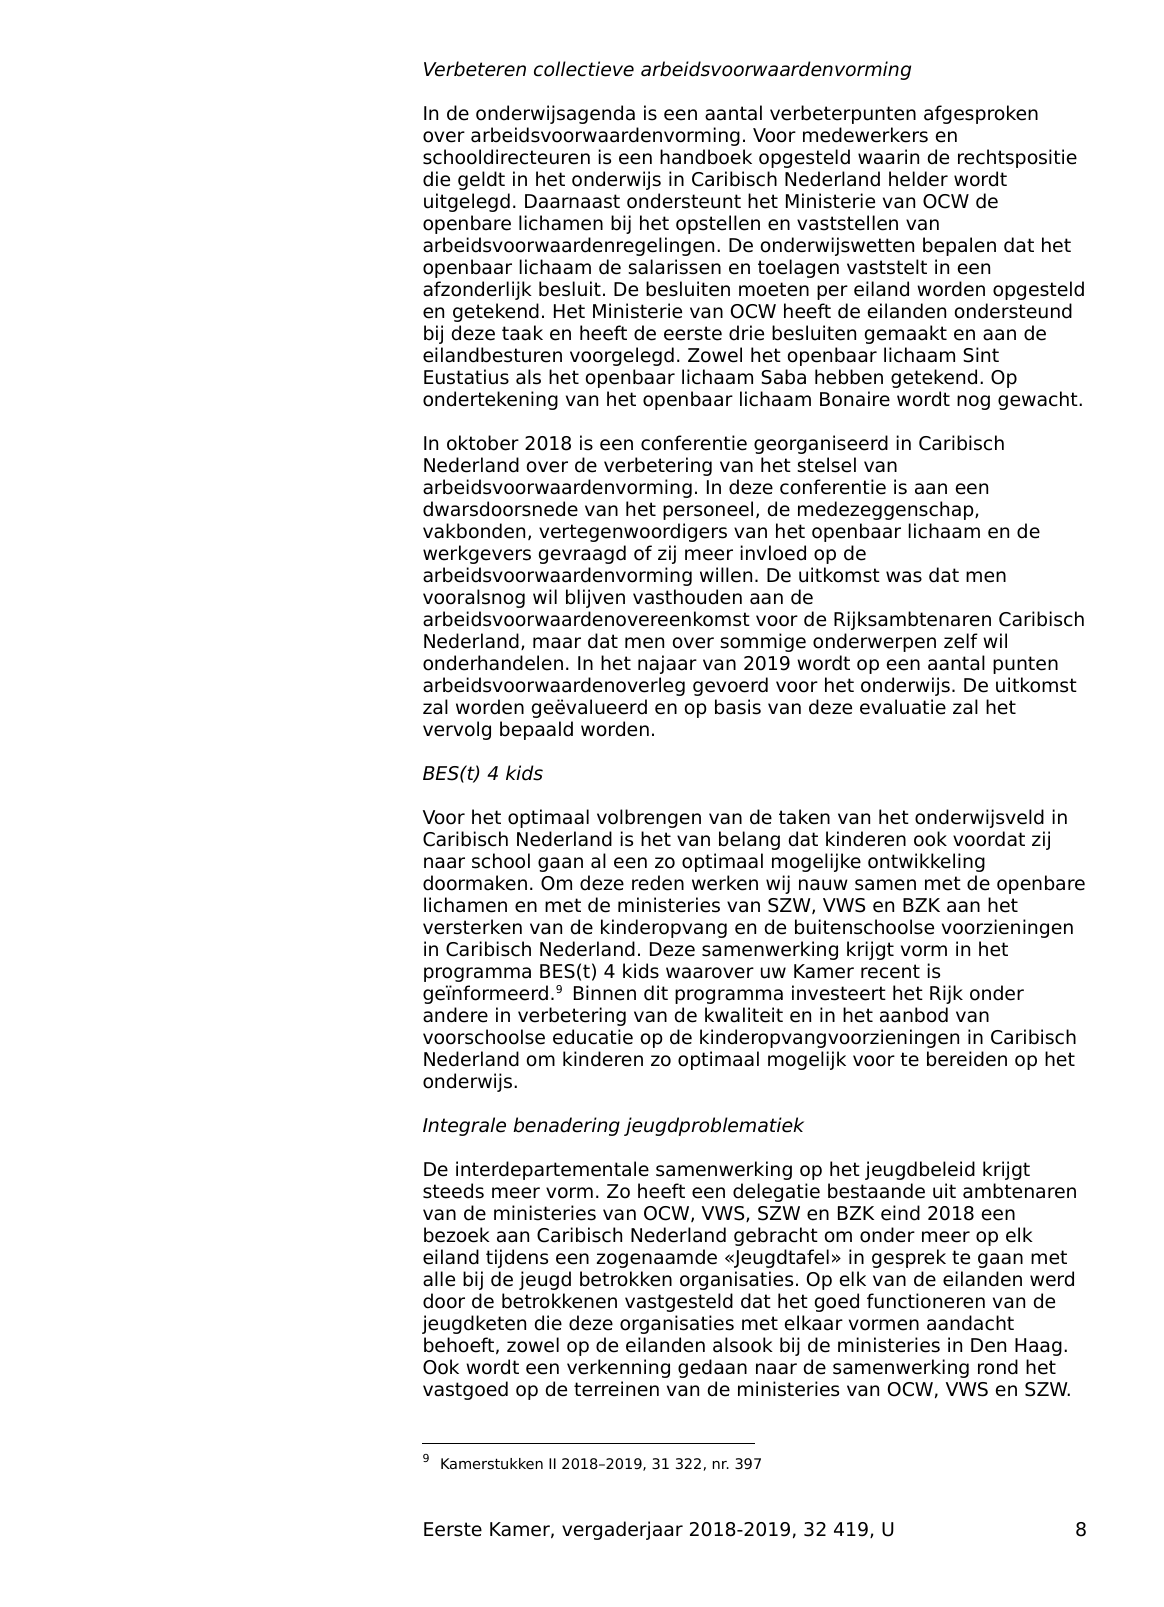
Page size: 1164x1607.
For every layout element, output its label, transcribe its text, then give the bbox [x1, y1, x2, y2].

text Kamerstukken II 2018–2019, 31 322, nr. 397 [422, 1452, 1087, 1474]
subtitle Verbeteren collectieve arbeidsvoorwaardenvorming [422, 59, 1087, 81]
text Voor het optimaal volbrengen van de taken van het onderwijsveld in Caribisch Nederland is het van belang dat kinderen ook voordat zij naar school gaan al een zo optimaal mogelijke ontwikkeling doormaken. Om deze reden werken wij nauw samen met de openbare lichamen en met de ministeries van SZW, VWS en BZK aan het versterken van de kinderopvang en de buitenschoolse voorzieningen in Caribisch Nederland. Deze samenwerking krijgt vorm in het programma BES(t) 4 kids waarover uw Kamer recent is geïnformeerd. Binnen dit programma investeert het Rijk onder andere in verbetering van de kwaliteit en in het aanbod van voorschoolse educatie op de kinderopvangvoorzieningen in Caribisch Nederland om kinderen zo optimaal mogelijk voor te bereiden op het onderwijs. [422, 807, 1087, 1093]
text In de onderwijsagenda is een aantal verbeterpunten afgesproken over arbeidsvoorwaardenvorming. Voor medewerkers en schooldirecteuren is een handboek opgesteld waarin de rechtspositie die geldt in het onderwijs in Caribisch Nederland helder wordt uitgelegd. Daarnaast ondersteunt het Ministerie van OCW de openbare lichamen bij het opstellen en vaststellen van arbeidsvoorwaardenregelingen. De onderwijswetten bepalen dat het openbaar lichaam de salarissen en toelagen vaststelt in een afzonderlijk besluit. De besluiten moeten per eiland worden opgesteld en getekend. Het Ministerie van OCW heeft de eilanden ondersteund bij deze taak en heeft de eerste drie besluiten gemaakt en aan de eilandbesturen voorgelegd. Zowel het openbaar lichaam Sint Eustatius als het openbaar lichaam Saba hebben getekend. Op ondertekening van het openbaar lichaam Bonaire wordt nog gewacht. [422, 103, 1087, 411]
text De interdepartementale samenwerking op het jeugdbeleid krijgt steeds meer vorm. Zo heeft een delegatie bestaande uit ambtenaren van de ministeries van OCW, VWS, SZW en BZK eind 2018 een bezoek aan Caribisch Nederland gebracht om onder meer op elk eiland tijdens een zogenaamde «Jeugdtafel» in gesprek te gaan met alle bij de jeugd betrokken organisaties. Op elk van de eilanden werd door de betrokkenen vastgesteld dat het goed functioneren van de jeugdketen die deze organisaties met elkaar vormen aandacht behoeft, zowel op de eilanden alsook bij de ministeries in Den Haag. Ook wordt een verkenning gedaan naar de samenwerking rond het vastgoed op de terreinen van de ministeries van OCW, VWS en SZW. [422, 1159, 1087, 1401]
subtitle Integrale benadering jeugdproblematiek [422, 1115, 1087, 1137]
text In oktober 2018 is een conferentie georganiseerd in Caribisch Nederland over de verbetering van het stelsel van arbeidsvoorwaardenvorming. In deze conferentie is aan een dwarsdoorsnede van het personeel, de medezeggenschap, vakbonden, vertegenwoordigers van het openbaar lichaam en de werkgevers gevraagd of zij meer invloed op de arbeidsvoorwaardenvorming willen. De uitkomst was dat men vooralsnog wil blijven vasthouden aan de arbeidsvoorwaardenovereenkomst voor de Rijksambtenaren Caribisch Nederland, maar dat men over sommige onderwerpen zelf wil onderhandelen. In het najaar van 2019 wordt op een aantal punten arbeidsvoorwaardenoverleg gevoerd voor het onderwijs. De uitkomst zal worden geëvalueerd en op basis van deze evaluatie zal het vervolg bepaald worden. [422, 433, 1087, 741]
subtitle BES(t) 4 kids [422, 763, 1087, 785]
